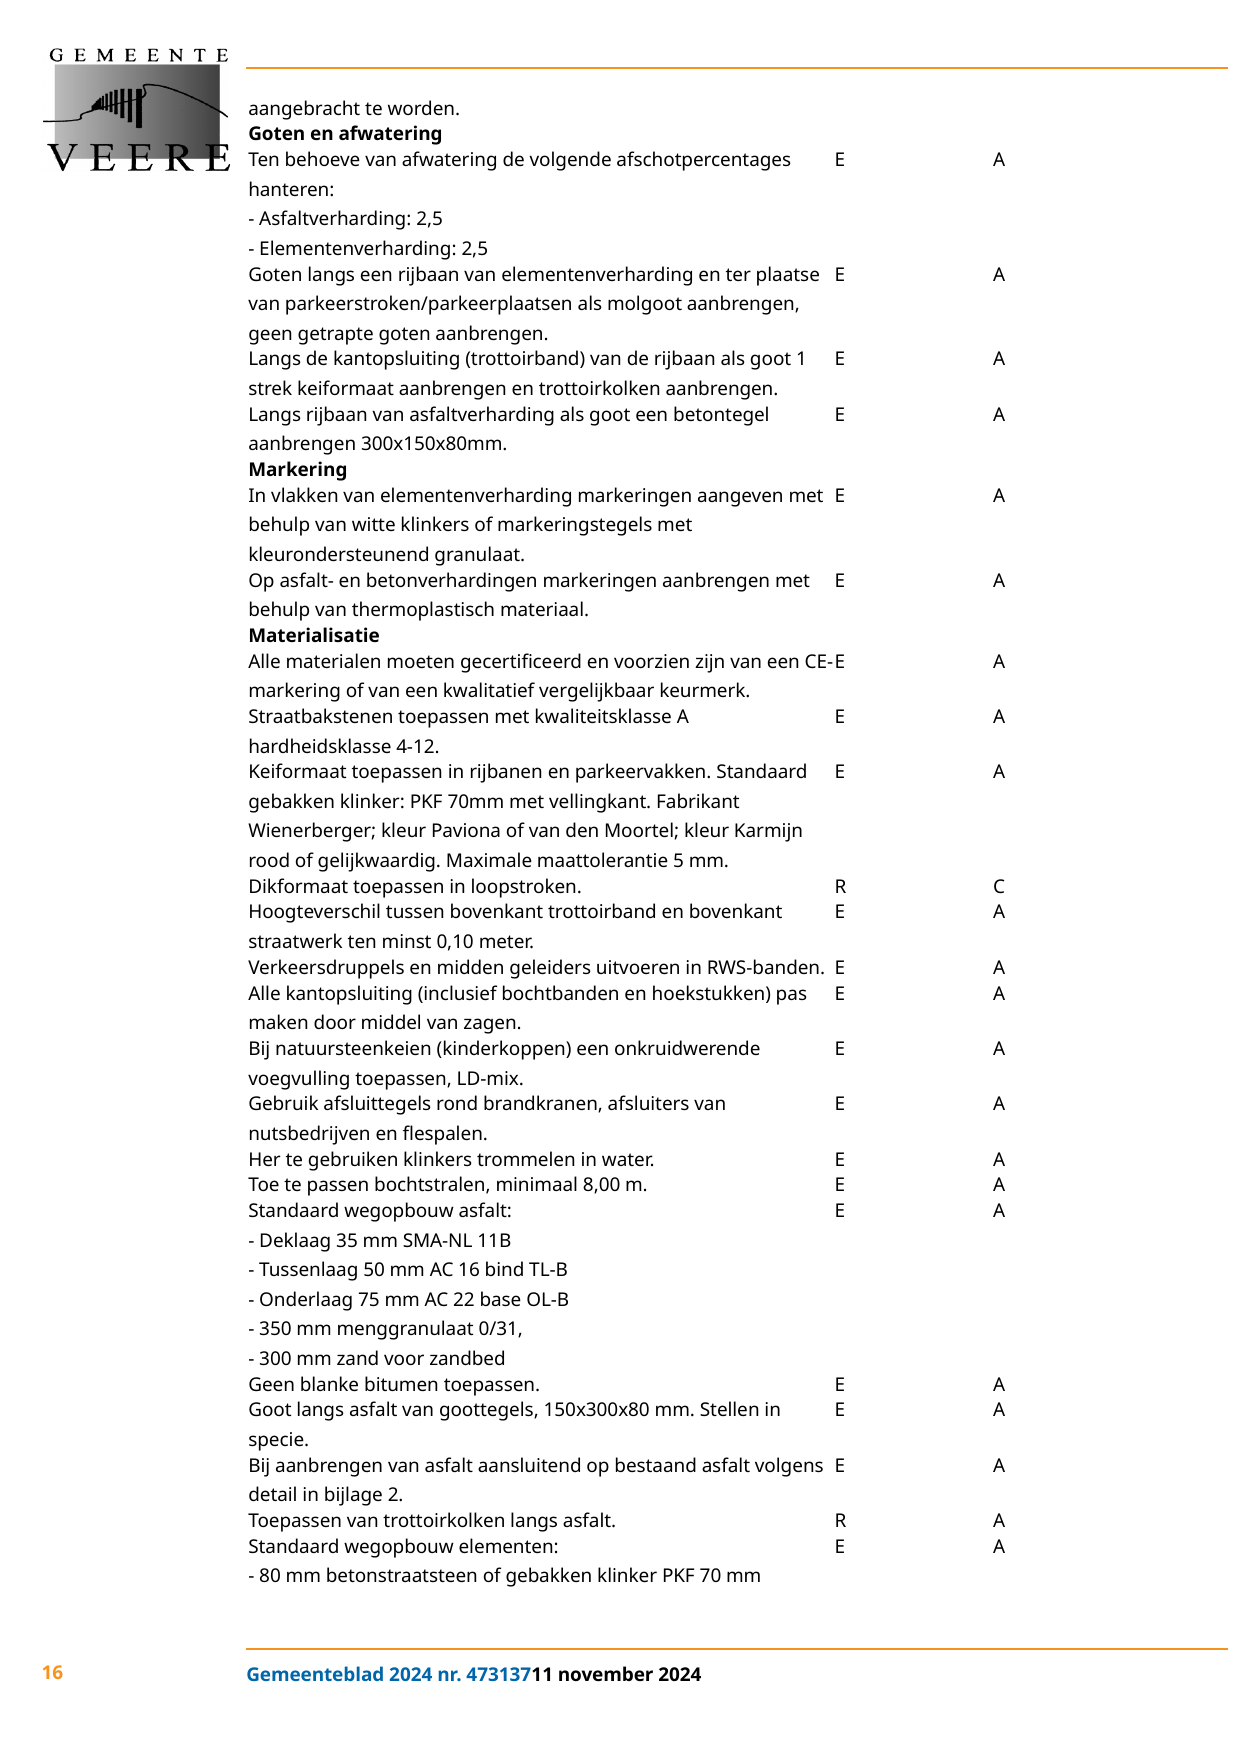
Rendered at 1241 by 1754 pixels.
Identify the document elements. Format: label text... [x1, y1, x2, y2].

table_cell E [834, 261, 993, 346]
table_cell A [993, 482, 1152, 567]
table_cell aangebracht te worden. [248, 95, 834, 121]
table_cell E [834, 1533, 993, 1588]
table_cell E [834, 346, 993, 401]
table_cell Langs rijbaan van asfaltverharding als goot een betontegel aanbrengen 300x150x80mm. [248, 401, 834, 456]
table_cell E [834, 899, 993, 954]
table_cell Langs de kantopsluiting (trottoirband) van de rijbaan als goot 1 strek keiformaat aanbrengen en trottoirkolken aanbrengen. [248, 346, 834, 401]
table_cell E [834, 1035, 993, 1090]
table_cell Bij natuursteenkeien (kinderkoppen) een onkruidwerende voegvulling toepassen, LD-mix. [248, 1035, 834, 1090]
table_cell Geen blanke bitumen toepassen. [248, 1371, 834, 1397]
table_cell A [993, 1171, 1152, 1197]
table_cell A [993, 1090, 1152, 1146]
table_cell A [993, 1452, 1152, 1507]
table_cell E [834, 567, 993, 622]
table_cell E [834, 1197, 993, 1371]
table_cell E [834, 482, 993, 567]
table_cell A [993, 1197, 1152, 1371]
table_cell Keiformaat toepassen in rijbanen en parkeervakken. Standaard gebakken klinker: PKF 70mm met vellingkant. Fabrikant Wienerberger; kleur Paviona of van den Moortel; kleur Karmijn rood of gelijkwaardig. Maximale maattolerantie 5 mm. [248, 759, 834, 873]
table_cell Op asfalt- en betonverhardingen markeringen aanbrengen met behulp van thermoplastisch materiaal. [248, 567, 834, 622]
table_cell E [834, 759, 993, 873]
table_cell A [993, 261, 1152, 346]
table_cell [993, 456, 1152, 482]
table_cell A [993, 899, 1152, 954]
table_cell E [834, 648, 993, 703]
table_cell Hoogteverschil tussen bovenkant trottoirband en bovenkant straatwerk ten minst 0,10 meter. [248, 899, 834, 954]
table_cell R [834, 873, 993, 899]
table_cell A [993, 146, 1152, 261]
table_cell Materialisatie [248, 622, 834, 648]
table_cell Standaard wegopbouw asfalt: - Deklaag 35 mm SMA-NL 11B - Tussenlaag 50 mm AC 16 bind TL-B - Onderlaag 75 mm AC 22 base OL-B - 350 mm menggranulaat 0/31, - 300 mm zand voor zandbed [248, 1197, 834, 1371]
table_cell E [834, 401, 993, 456]
table_cell E [834, 1452, 993, 1507]
table_cell E [834, 1090, 993, 1146]
table_cell Alle materialen moeten gecertificeerd en voorzien zijn van een CE-markering of van een kwalitatief vergelijkbaar keurmerk. [248, 648, 834, 703]
table_cell In vlakken van elementenverharding markeringen aangeven met behulp van witte klinkers of markeringstegels met kleurondersteunend granulaat. [248, 482, 834, 567]
table_cell Goot langs asfalt van goottegels, 150x300x80 mm. Stellen in specie. [248, 1397, 834, 1452]
table_cell A [993, 1533, 1152, 1588]
table_cell Straatbakstenen toepassen met kwaliteitsklasse A hardheidsklasse 4-12. [248, 703, 834, 758]
table_cell Markering [248, 456, 834, 482]
table_cell Gebruik afsluittegels rond brandkranen, afsluiters van nutsbedrijven en flespalen. [248, 1090, 834, 1146]
table_cell [993, 622, 1152, 648]
table_cell Dikformaat toepassen in loopstroken. [248, 873, 834, 899]
table_cell A [993, 1397, 1152, 1452]
table_cell [993, 95, 1152, 121]
table_cell [834, 456, 993, 482]
table_cell [993, 121, 1152, 146]
table_cell A [993, 980, 1152, 1035]
table_cell E [834, 146, 993, 261]
table_cell Bij aanbrengen van asfalt aansluitend op bestaand asfalt volgens detail in bijlage 2. [248, 1452, 834, 1507]
table_cell E [834, 703, 993, 758]
table_cell A [993, 954, 1152, 980]
table_cell A [993, 703, 1152, 758]
table_cell Ten behoeve van afwatering de volgende afschotpercentages hanteren: - Asfaltverharding: 2,5 - Elementenverharding: 2,5 [248, 146, 834, 261]
table_cell Goten langs een rijbaan van elementenverharding en ter plaatse van parkeerstroken/parkeerplaatsen als molgoot aanbrengen, geen getrapte goten aanbrengen. [248, 261, 834, 346]
table_cell Her te gebruiken klinkers trommelen in water. [248, 1146, 834, 1171]
table_cell E [834, 954, 993, 980]
table_cell E [834, 1146, 993, 1171]
table_cell E [834, 1371, 993, 1397]
table_cell [834, 95, 993, 121]
table_cell A [993, 1507, 1152, 1533]
table_cell [834, 622, 993, 648]
table_cell E [834, 980, 993, 1035]
table_cell Verkeersdruppels en midden geleiders uitvoeren in RWS-banden. [248, 954, 834, 980]
table_cell A [993, 648, 1152, 703]
table_cell A [993, 1146, 1152, 1171]
table_cell E [834, 1171, 993, 1197]
table_cell A [993, 567, 1152, 622]
table_cell [834, 121, 993, 146]
table_cell A [993, 346, 1152, 401]
table_cell C [993, 873, 1152, 899]
table_cell R [834, 1507, 993, 1533]
table_cell A [993, 401, 1152, 456]
table_cell Toepassen van trottoirkolken langs asfalt. [248, 1507, 834, 1533]
table_cell A [993, 1371, 1152, 1397]
table_cell E [834, 1397, 993, 1452]
table_cell A [993, 1035, 1152, 1090]
table_cell Standaard wegopbouw elementen: - 80 mm betonstraatsteen of gebakken klinker PKF 70 mm [248, 1533, 834, 1588]
picture [41, 47, 231, 172]
table_cell A [993, 759, 1152, 873]
table_cell Toe te passen bochtstralen, minimaal 8,00 m. [248, 1171, 834, 1197]
table_cell Goten en afwatering [248, 121, 834, 146]
table_cell Alle kantopsluiting (inclusief bochtbanden en hoekstukken) pas maken door middel van zagen. [248, 980, 834, 1035]
